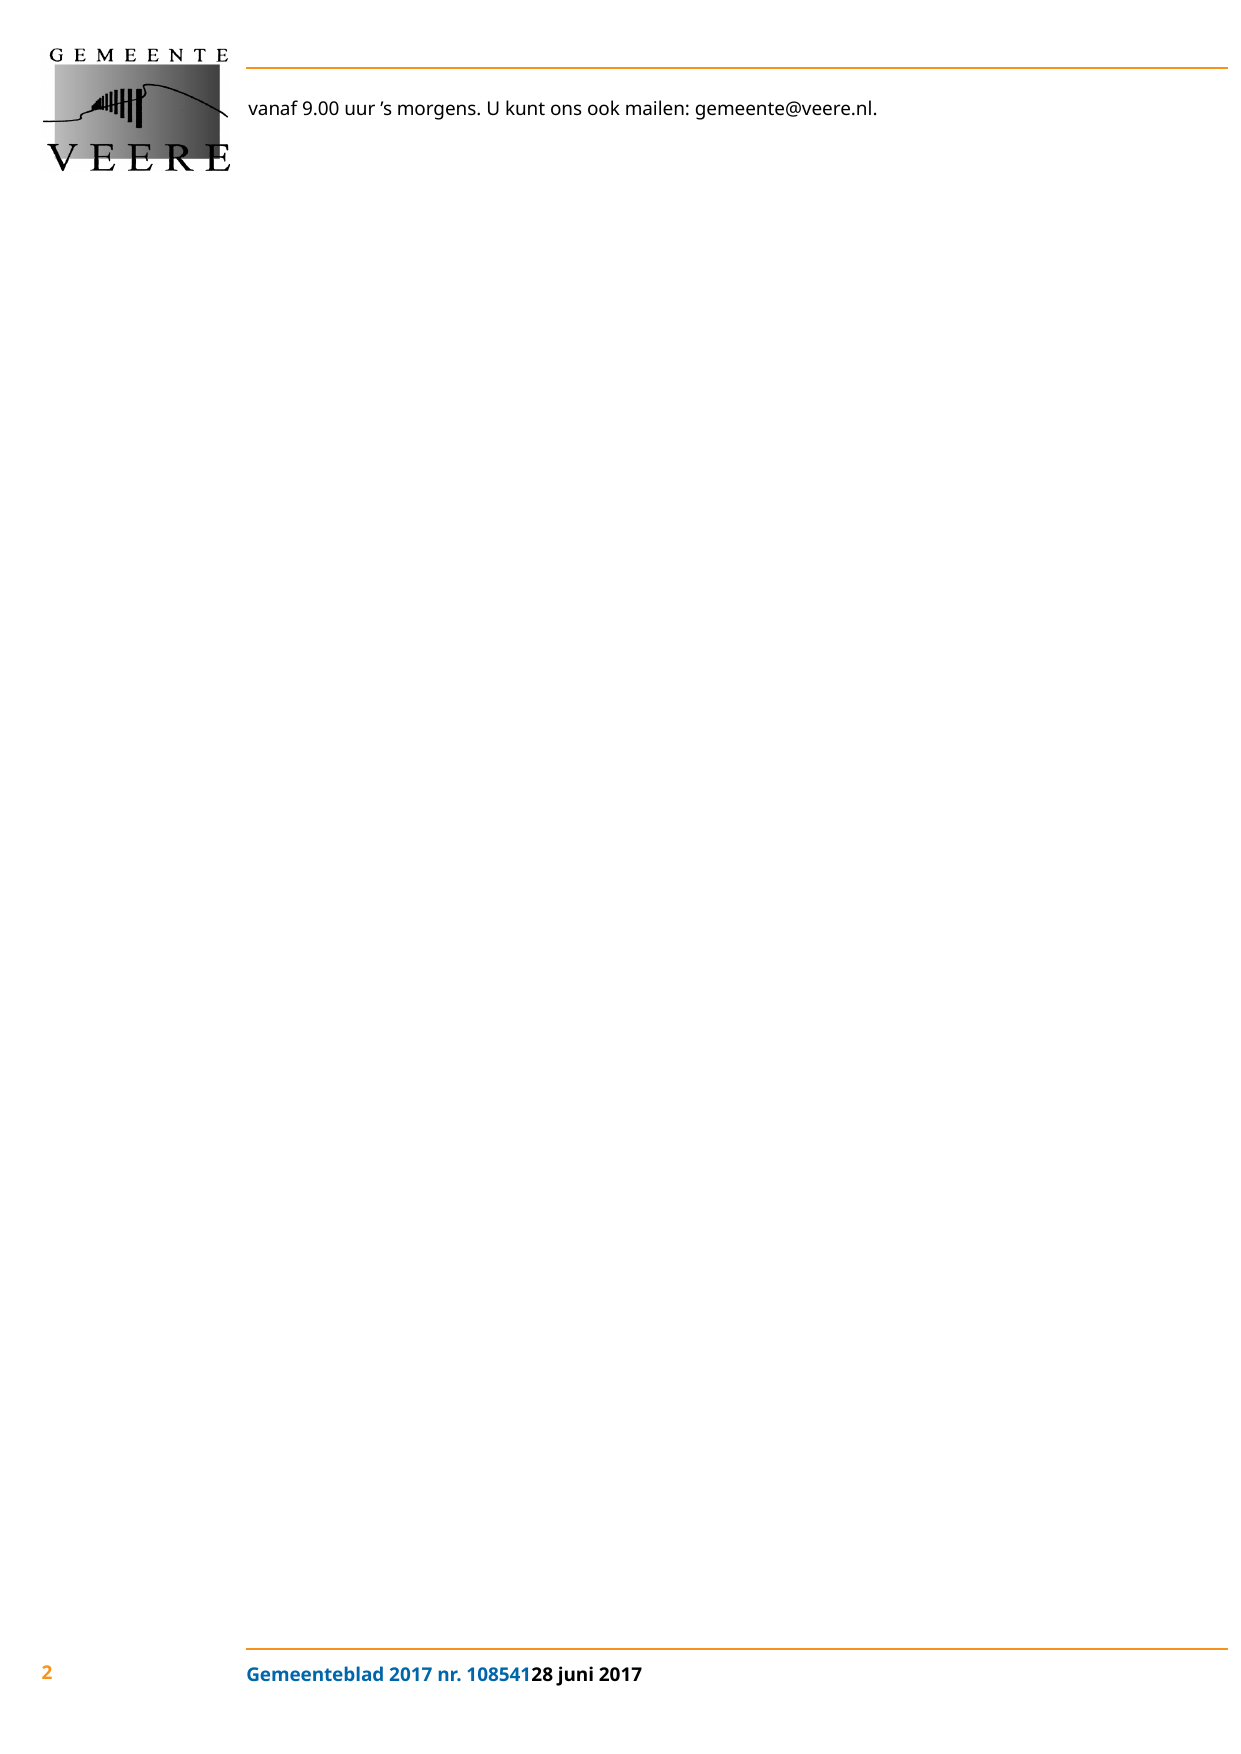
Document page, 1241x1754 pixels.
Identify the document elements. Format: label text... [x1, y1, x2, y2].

text vanaf 9.00 uur ’s morgens. U kunt ons ook mailen: gemeente@veere.nl. [248, 95, 1152, 121]
picture [41, 47, 231, 172]
